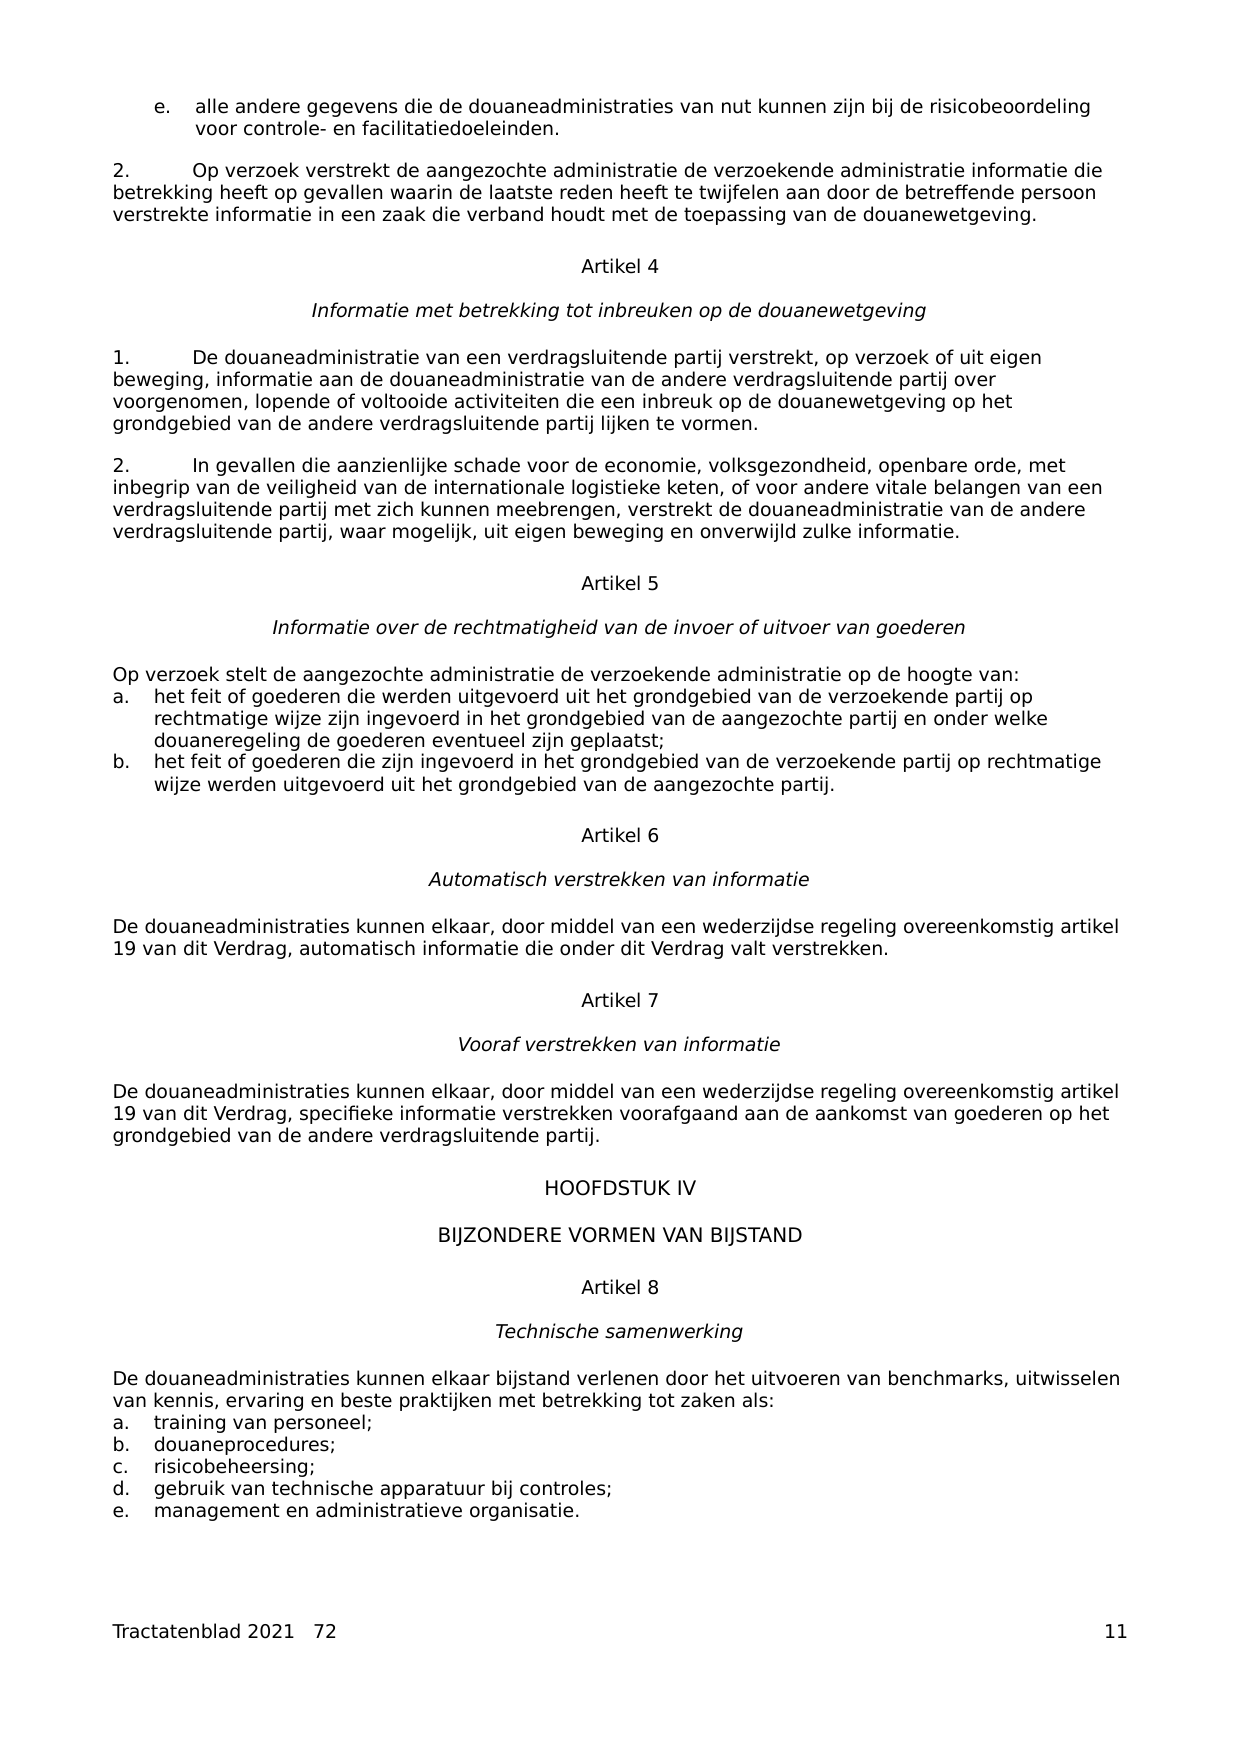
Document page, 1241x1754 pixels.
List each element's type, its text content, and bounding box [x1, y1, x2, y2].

subtitle Artikel 4 Informatie met betrekking tot inbreuken op de douanewetgeving [112, 256, 1128, 322]
subtitle Artikel 6 Automatisch verstrekken van informatie [112, 825, 1128, 891]
subtitle Artikel 8 Technische samenwerking [112, 1277, 1128, 1343]
subtitle Artikel 5 Informatie over de rechtmatigheid van de invoer of uitvoer van goederen [112, 573, 1128, 638]
text c. risicobeheersing; [112, 1456, 1128, 1478]
text b. douaneprocedures; [112, 1434, 1128, 1456]
text a. het feit of goederen die werden uitgevoerd uit het grondgebied van de verzoekende partij op rechtmatige wijze zijn ingevoerd in het grondgebied van de aangezochte partij en onder welke douaneregeling de goederen eventueel zijn geplaatst; [112, 686, 1128, 751]
text 1. De douaneadministratie van een verdragsluitende partij verstrekt, op verzoek of uit eigen beweging, informatie aan de douaneadministratie van de andere verdragsluitende partij over voorgenomen, lopende of voltooide activiteiten die een inbreuk op de douanewetgeving op het grondgebied van de andere verdragsluitende partij lijken te vormen. [112, 347, 1128, 435]
subtitle Artikel 7 Vooraf verstrekken van informatie [112, 990, 1128, 1056]
text b. het feit of goederen die zijn ingevoerd in het grondgebied van de verzoekende partij op rechtmatige wijze werden uitgevoerd uit het grondgebied van de aangezochte partij. [112, 751, 1128, 795]
text d. gebruik van technische apparatuur bij controles; [112, 1478, 1128, 1500]
text e. management en administratieve organisatie. [112, 1500, 1128, 1522]
text De douaneadministraties kunnen elkaar, door middel van een wederzijdse regeling overeenkomstig artikel 19 van dit Verdrag, specifieke informatie verstrekken voorafgaand aan de aankomst van goederen op het grondgebied van de andere verdragsluitende partij. [112, 1081, 1128, 1147]
text De douaneadministraties kunnen elkaar bijstand verlenen door het uitvoeren van benchmarks, uitwisselen van kennis, ervaring en beste praktijken met betrekking tot zaken als: [112, 1368, 1128, 1412]
subtitle HOOFDSTUK IV BIJZONDERE VORMEN VAN BIJSTAND [112, 1177, 1128, 1247]
text 2. In gevallen die aanzienlijke schade voor de economie, volksgezondheid, openbare orde, met inbegrip van de veiligheid van de internationale logistieke keten, of voor andere vitale belangen van een verdragsluitende partij met zich kunnen meebrengen, verstrekt de douaneadministratie van de andere verdragsluitende partij, waar mogelijk, uit eigen beweging en onverwijld zulke informatie. [112, 455, 1128, 543]
text De douaneadministraties kunnen elkaar, door middel van een wederzijdse regeling overeenkomstig artikel 19 van dit Verdrag, automatisch informatie die onder dit Verdrag valt verstrekken. [112, 916, 1128, 960]
text a. training van personeel; [112, 1412, 1128, 1434]
text Op verzoek stelt de aangezochte administratie de verzoekende administratie op de hoogte van: [112, 663, 1128, 686]
text 2. Op verzoek verstrekt de aangezochte administratie de verzoekende administratie informatie die betrekking heeft op gevallen waarin de laatste reden heeft te twijfelen aan door de betreffende persoon verstrekte informatie in een zaak die verband houdt met de toepassing van de douanewetgeving. [112, 160, 1128, 226]
text e. alle andere gegevens die de douaneadministraties van nut kunnen zijn bij de risicobeoordeling voor controle- en facilitatiedoeleinden. [153, 96, 1128, 140]
